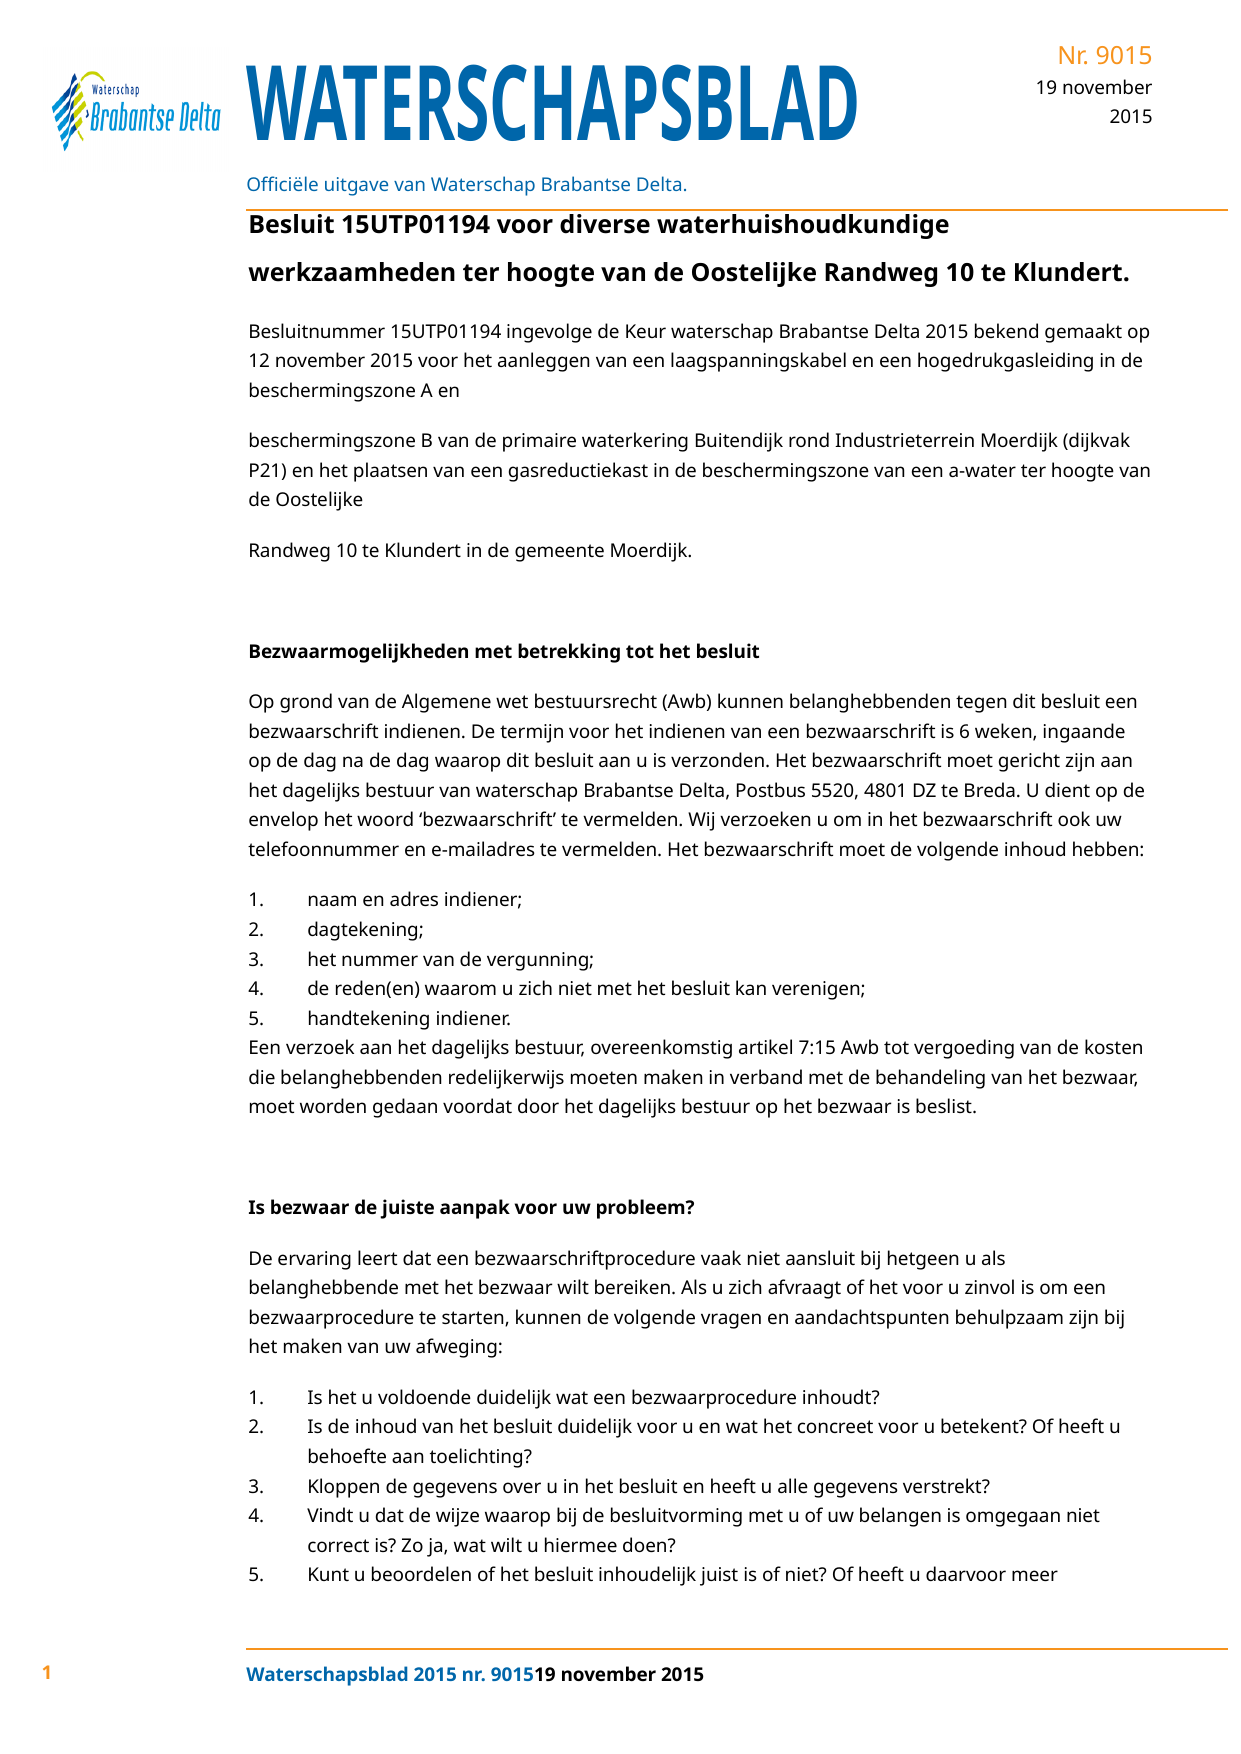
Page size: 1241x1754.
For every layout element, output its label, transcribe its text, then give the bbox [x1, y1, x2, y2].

list het nummer van de vergunning; [248, 946, 1152, 972]
text Een verzoek aan het dagelijks bestuur, overeenkomstig artikel 7:15 Awb tot vergoeding van de kosten die belanghebbenden redelijkerwijs moeten maken in verband met de behandeling van het bezwaar, moet worden gedaan voordat door het dagelijks bestuur op het bezwaar is beslist. [248, 1034, 1152, 1119]
picture [41, 47, 231, 172]
text Bezwaarmogelijkheden met betrekking tot het besluit [248, 638, 1152, 664]
text Besluit 15UTP01194 voor diverse waterhuishoudkundige werkzaamheden ter hoogte van de Oostelijke Randweg 10 te Klundert. [248, 211, 1152, 288]
list Kunt u beoordelen of het besluit inhoudelijk juist is of niet? Of heeft u daarvoor meer [248, 1562, 1152, 1587]
text De ervaring leert dat een bezwaarschriftprocedure vaak niet aansluit bij hetgeen u als belanghebbende met het bezwaar wilt bereiken. Als u zich afvraagt of het voor u zinvol is om een bezwaarprocedure te starten, kunnen de volgende vragen en aandachtspunten behulpzaam zijn bij het maken van uw afweging: [248, 1245, 1152, 1359]
list handtekening indiener. [248, 1005, 1152, 1031]
list dagtekening; [248, 916, 1152, 942]
list Is het u voldoende duidelijk wat een bezwaarprocedure inhoudt? [248, 1384, 1152, 1410]
text Op grond van de Algemene wet bestuursrecht (Awb) kunnen belanghebbenden tegen dit besluit een bezwaarschrift indienen. De termijn voor het indienen van een bezwaarschrift is 6 weken, ingaande op de dag na de dag waarop dit besluit aan u is verzonden. Het bezwaarschrift moet gericht zijn aan het dagelijks bestuur van waterschap Brabantse Delta, Postbus 5520, 4801 DZ te Breda. U dient op de envelop het woord ‘bezwaarschrift’ te vermelden. Wij verzoeken u om in het bezwaarschrift ook uw telefoonnummer en e‑mailadres te vermelden. Het bezwaarschrift moet de volgende inhoud hebben: [248, 688, 1152, 862]
list Kloppen de gegevens over u in het besluit en heeft u alle gegevens verstrekt? [248, 1473, 1152, 1499]
text beschermingszone B van de primaire waterkering Buitendijk rond Industrieterrein Moerdijk (dijkvak P21) en het plaatsen van een gasreductiekast in de beschermingszone van een a-water ter hoogte van de Oostelijke [248, 427, 1152, 512]
text Randweg 10 te Klundert in de gemeente Moerdijk. [248, 537, 1152, 563]
text Besluitnummer 15UTP01194 ingevolge de Keur waterschap Brabantse Delta 2015 bekend gemaakt op 12 november 2015 voor het aanleggen van een laagspanningskabel en een hogedrukgasleiding in de beschermingszone A en [248, 318, 1152, 403]
list de reden(en) waarom u zich niet met het besluit kan verenigen; [248, 975, 1152, 1001]
text Is bezwaar de juiste aanpak voor uw probleem? [248, 1194, 1152, 1220]
list Is de inhoud van het besluit duidelijk voor u en wat het concreet voor u betekent? Of heeft u behoefte aan toelichting? [248, 1414, 1152, 1469]
list naam en adres indiener; [248, 887, 1152, 912]
list Vindt u dat de wijze waarop bij de besluitvorming met u of uw belangen is omgegaan niet correct is? Zo ja, wat wilt u hiermee doen? [248, 1502, 1152, 1558]
